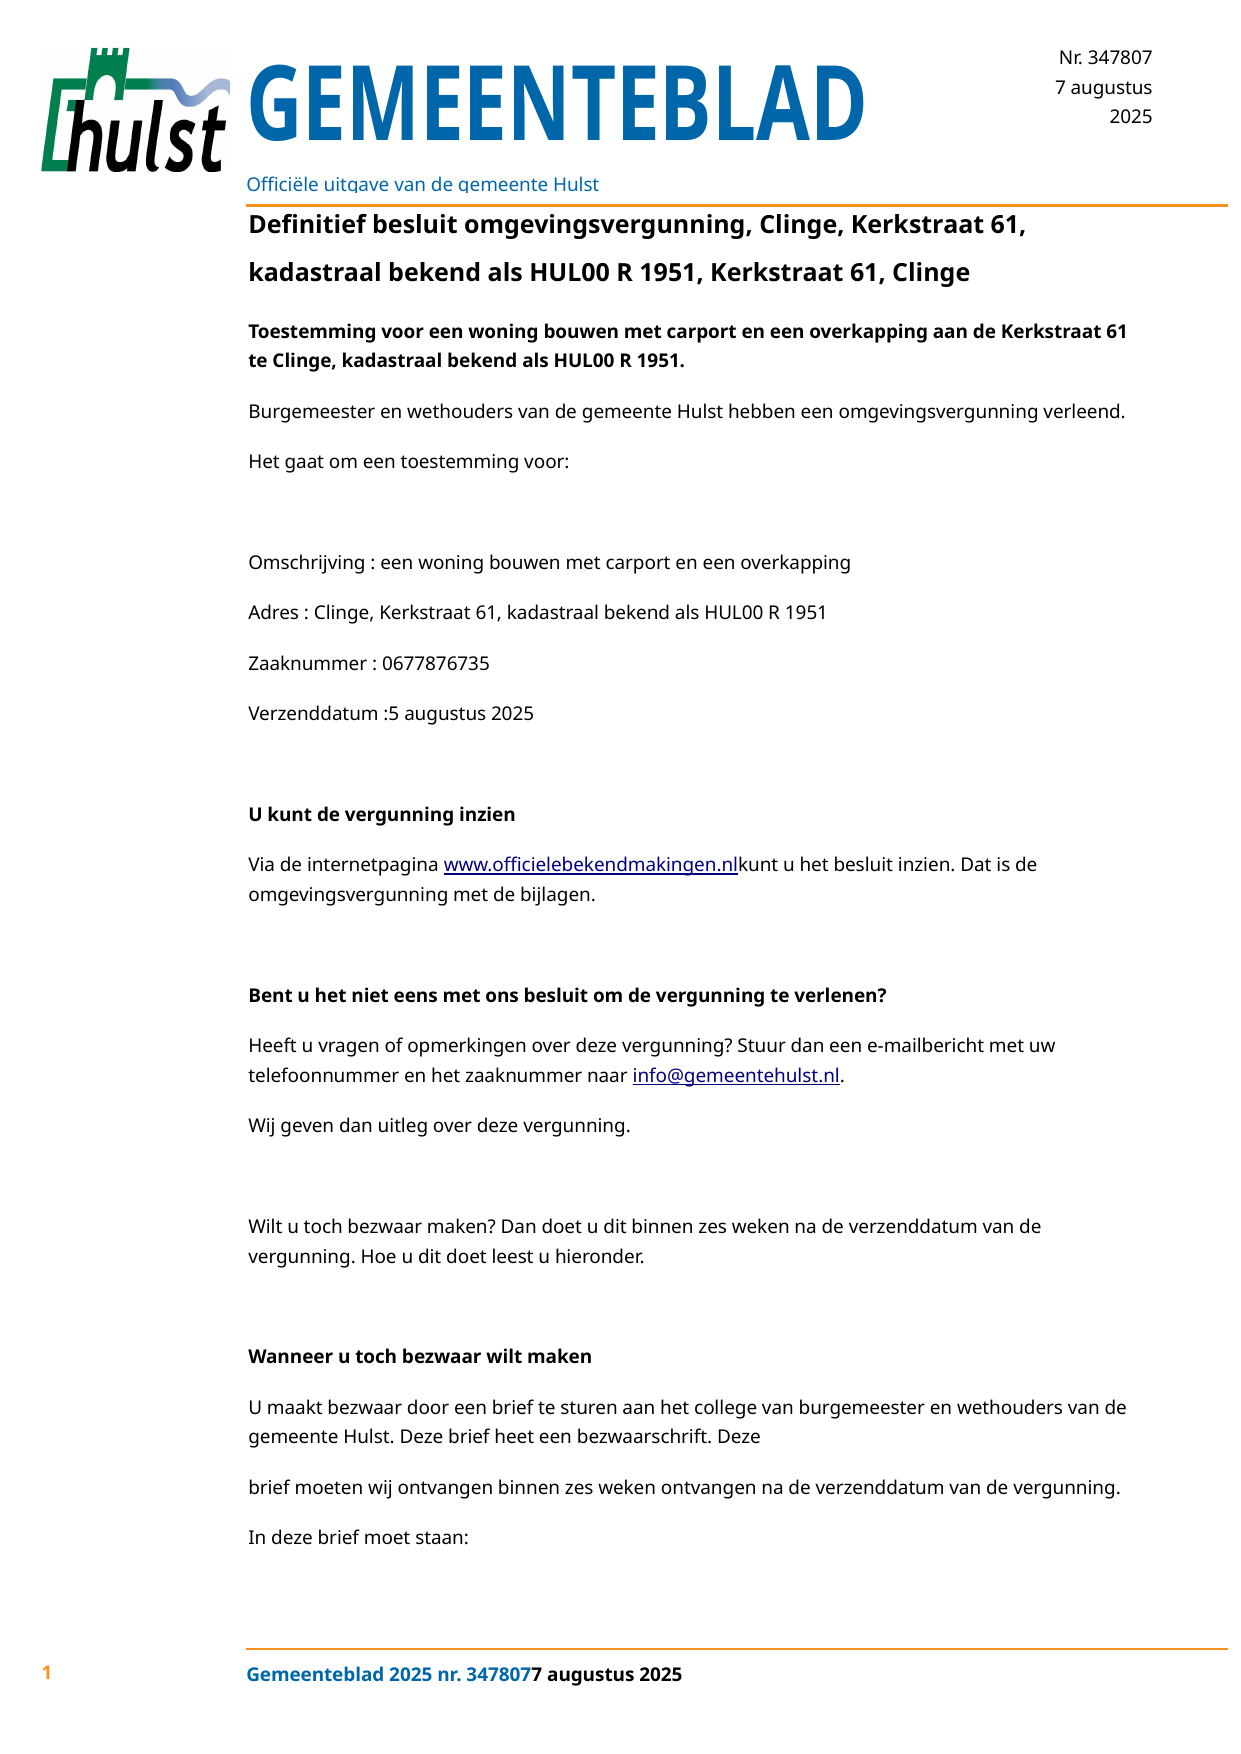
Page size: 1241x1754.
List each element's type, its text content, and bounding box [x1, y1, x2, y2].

text Adres : Clinge, Kerkstraat 61, kadastraal bekend als HUL00 R 1951 [248, 599, 1152, 625]
text Verzenddatum :5 augustus 2025 [248, 700, 1152, 726]
text Wij geven dan uitleg over deze vergunning. [248, 1112, 1152, 1138]
text brief moeten wij ontvangen binnen zes weken ontvangen na de verzenddatum van de vergunning. [248, 1474, 1152, 1500]
text Burgemeester en wethouders van de gemeente Hulst hebben een omgevingsvergunning verleend. [248, 398, 1152, 424]
text Wanneer u toch bezwaar wilt maken [248, 1344, 1152, 1369]
text Omschrijving : een woning bouwen met carport en een overkapping [248, 549, 1152, 575]
text Definitief besluit omgevingsvergunning, Clinge, Kerkstraat 61, kadastraal bekend als HUL00 R 1951, Kerkstraat 61, Clinge [248, 207, 1152, 288]
text Bent u het niet eens met ons besluit om de vergunning te verlenen? [248, 982, 1152, 1008]
text U kunt de vergunning inzien [248, 801, 1152, 827]
text Zaaknummer : 0677876735 [248, 650, 1152, 676]
picture [41, 47, 231, 172]
text In deze brief moet staan: [248, 1524, 1152, 1550]
text Via de internetpagina www.officielebekendmakingen.nlkunt u het besluit inzien. Dat is de omgevingsvergunning met de bijlagen. [248, 852, 1152, 907]
text Wilt u toch bezwaar maken? Dan doet u dit binnen zes weken na de verzenddatum van de vergunning. Hoe u dit doet leest u hieronder. [248, 1213, 1152, 1269]
text Toestemming voor een woning bouwen met carport en een overkapping aan de Kerkstraat 61 te Clinge, kadastraal bekend als HUL00 R 1951. [248, 318, 1152, 373]
text Het gaat om een toestemming voor: [248, 448, 1152, 474]
text U maakt bezwaar door een brief te sturen aan het college van burgemeester en wethouders van de gemeente Hulst. Deze brief heet een bezwaarschrift. Deze [248, 1394, 1152, 1449]
text Heeft u vragen of opmerkingen over deze vergunning? Stuur dan een e-mailbericht met uw telefoonnummer en het zaaknummer naar info@gemeentehulst.nl. [248, 1032, 1152, 1088]
